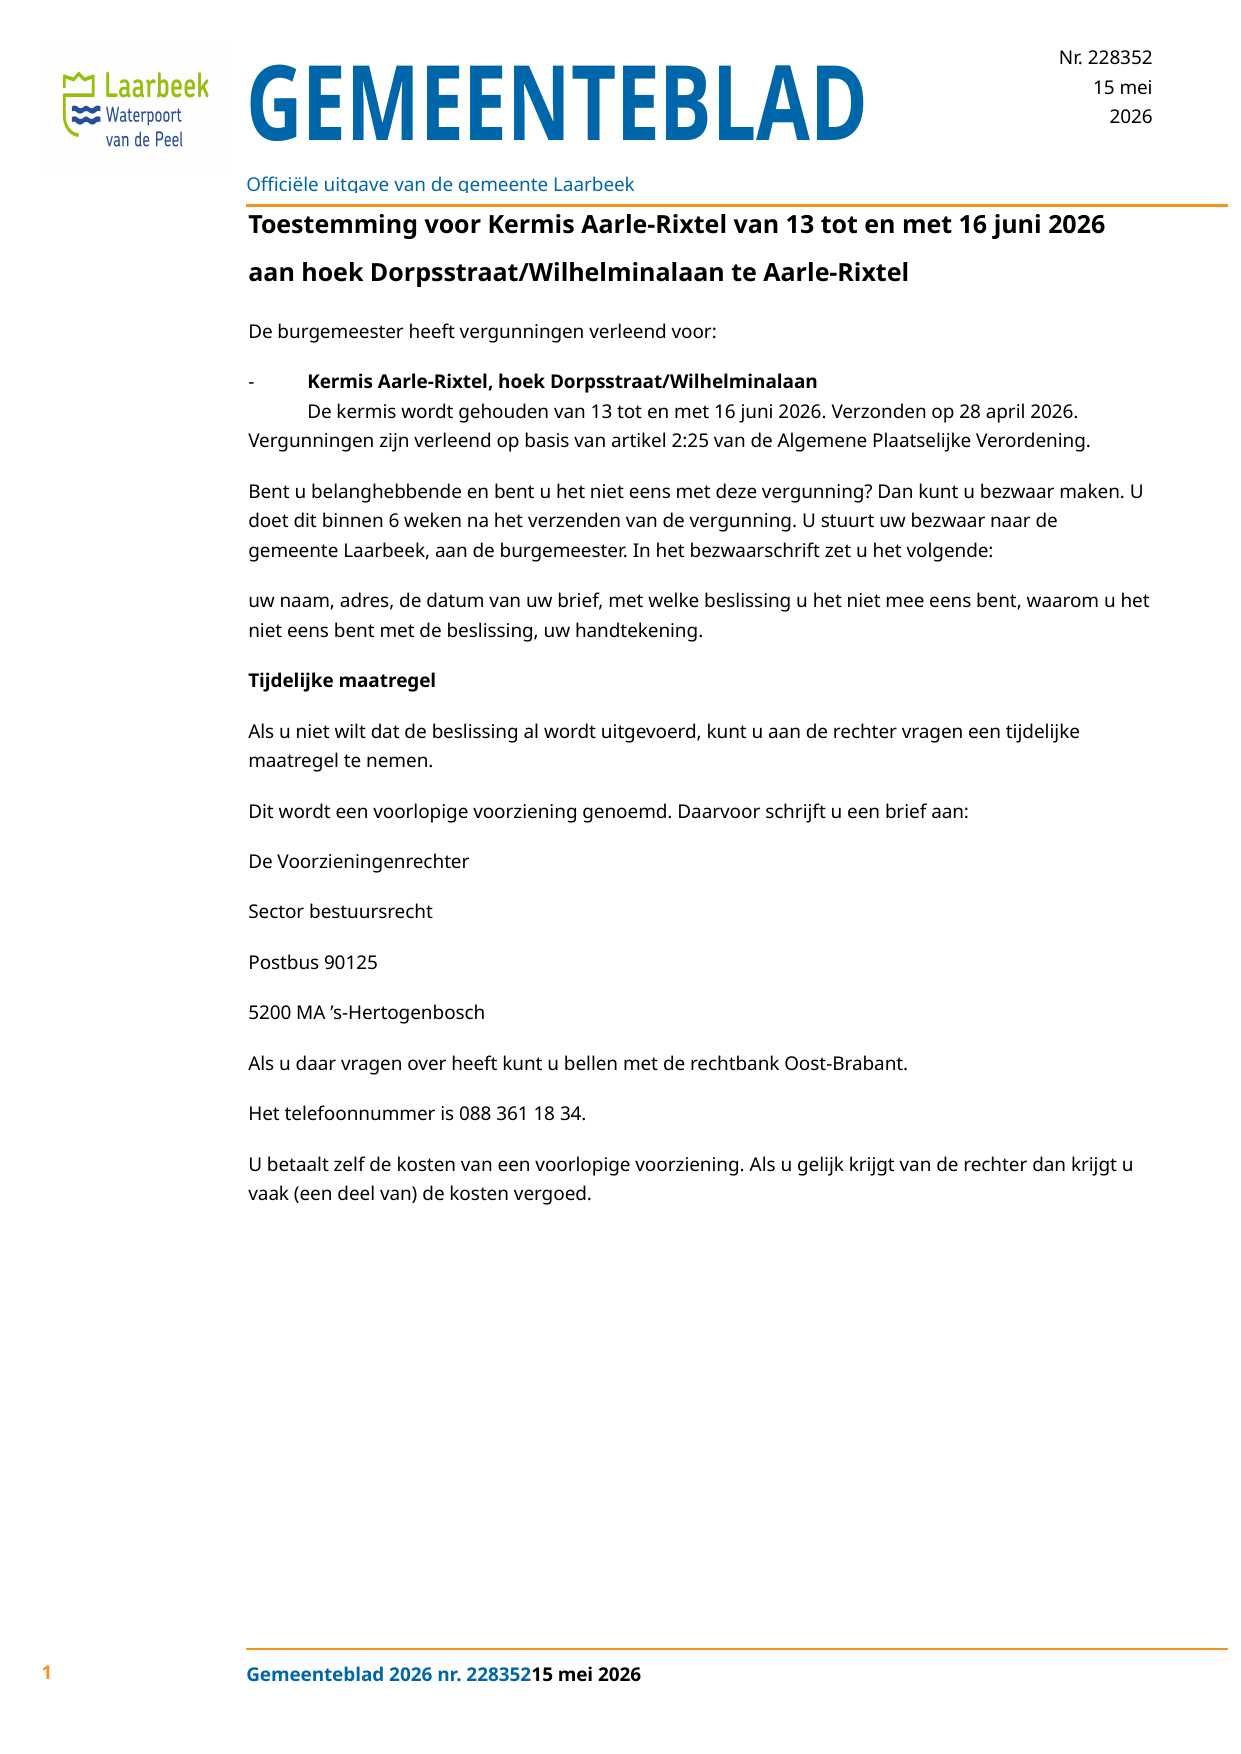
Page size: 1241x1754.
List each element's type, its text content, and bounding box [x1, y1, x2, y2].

text Sector bestuursrecht [248, 899, 1152, 924]
list De kermis wordt gehouden van 13 tot en met 16 juni 2026. Verzonden op 28 april 2026. [248, 398, 1152, 424]
text U betaalt zelf de kosten van een voorlopige voorziening. Als u gelijk krijgt van de rechter dan krijgt u vaak (een deel van) de kosten vergoed. [248, 1151, 1152, 1206]
text uw naam, adres, de datum van uw brief, met welke beslissing u het niet mee eens bent, waarom u het niet eens bent met de beslissing, uw handtekening. [248, 587, 1152, 643]
text Vergunningen zijn verleend op basis van artikel 2:25 van de Algemene Plaatselijke Verordening. [248, 427, 1152, 453]
text Toestemming voor Kermis Aarle-Rixtel van 13 tot en met 16 juni 2026 aan hoek Dorpsstraat/Wilhelminalaan te Aarle-Rixtel [248, 207, 1152, 288]
text Het telefoonnummer is 088 361 18 34. [248, 1100, 1152, 1126]
text Als u niet wilt dat de beslissing al wordt uitgevoerd, kunt u aan de rechter vragen een tijdelijke maatregel te nemen. [248, 718, 1152, 773]
text De Voorzieningenrechter [248, 848, 1152, 874]
text De burgemeester heeft vergunningen verleend voor: [248, 318, 1152, 344]
text Dit wordt een voorlopige voorziening genoemd. Daarvoor schrijft u een brief aan: [248, 798, 1152, 824]
picture [41, 47, 231, 172]
text Postbus 90125 [248, 949, 1152, 975]
text 5200 MA ’s-Hertogenbosch [248, 999, 1152, 1025]
text Als u daar vragen over heeft kunt u bellen met de rechtbank Oost-Brabant. [248, 1050, 1152, 1076]
text Bent u belanghebbende en bent u het niet eens met deze vergunning? Dan kunt u bezwaar maken. U doet dit binnen 6 weken na het verzenden van de vergunning. U stuurt uw bezwaar naar de gemeente Laarbeek, aan de burgemeester. In het bezwaarschrift zet u het volgende: [248, 478, 1152, 563]
list Kermis Aarle-Rixtel, hoek Dorpsstraat/Wilhelminalaan [248, 368, 1152, 394]
text Tijdelijke maatregel [248, 667, 1152, 693]
